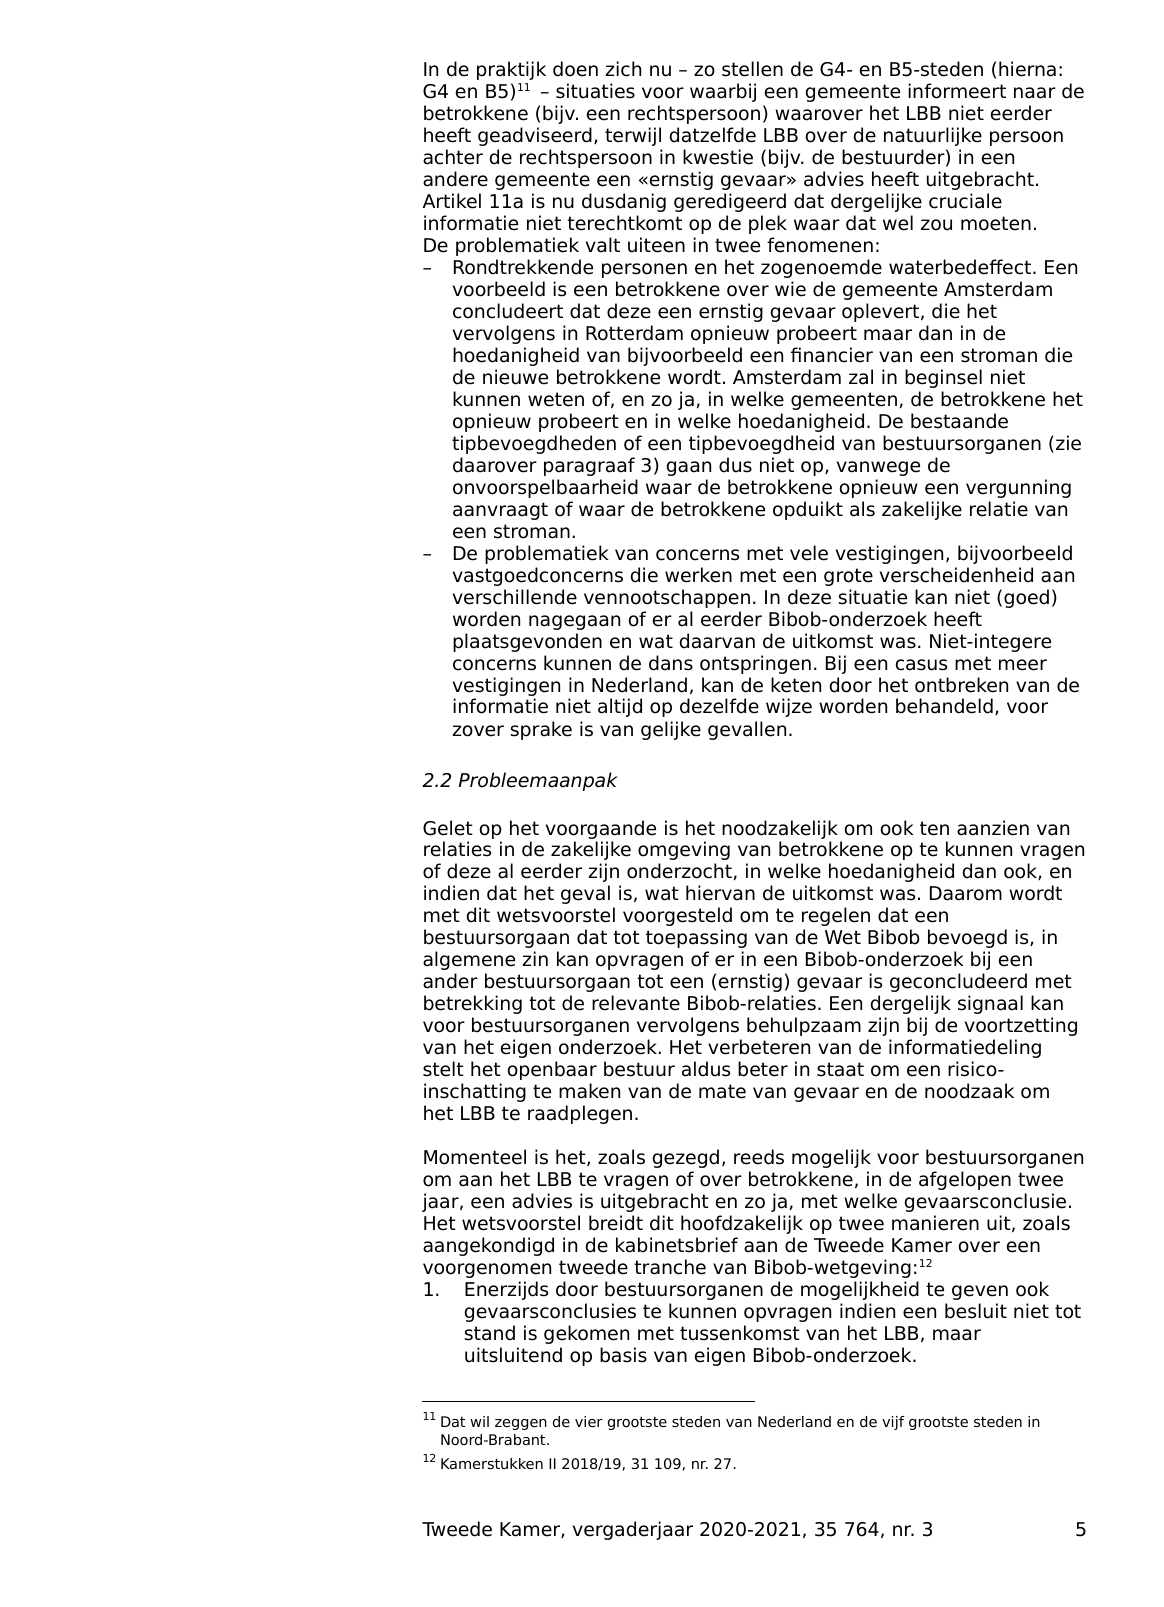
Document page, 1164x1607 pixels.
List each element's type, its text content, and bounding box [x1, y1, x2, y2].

text Momenteel is het, zoals gezegd, reeds mogelijk voor bestuursorganen om aan het LBB te vragen of over betrokkene, in de afgelopen twee jaar, een advies is uitgebracht en zo ja, met welke gevaarsconclusie. Het wetsvoorstel breidt dit hoofdzakelijk op twee manieren uit, zoals aangekondigd in de kabinetsbrief aan de Tweede Kamer over een voorgenomen tweede tranche van Bibob-wetgeving: [422, 1147, 1087, 1279]
text De problematiek valt uiteen in twee fenomenen: [422, 235, 1087, 257]
text Kamerstukken II 2018/19, 31 109, nr. 27. [422, 1452, 1087, 1474]
text 1. Enerzijds door bestuursorganen de mogelijkheid te geven ook gevaarsconclusies te kunnen opvragen indien een besluit niet tot stand is gekomen met tussenkomst van het LBB, maar uitsluitend op basis van eigen Bibob-onderzoek. [422, 1279, 1087, 1367]
text – Rondtrekkende personen en het zogenoemde waterbedeffect. Een voorbeeld is een betrokkene over wie de gemeente Amsterdam concludeert dat deze een ernstig gevaar oplevert, die het vervolgens in Rotterdam opnieuw probeert maar dan in de hoedanigheid van bijvoorbeeld een financier van een stroman die de nieuwe betrokkene wordt. Amsterdam zal in beginsel niet kunnen weten of, en zo ja, in welke gemeenten, de betrokkene het opnieuw probeert en in welke hoedanigheid. De bestaande tipbevoegdheden of een tipbevoegdheid van bestuursorganen (zie daarover paragraaf 3) gaan dus niet op, vanwege de onvoorspelbaarheid waar de betrokkene opnieuw een vergunning aanvraagt of waar de betrokkene opduikt als zakelijke relatie van een stroman. [422, 257, 1087, 543]
subtitle 2.2 Probleemaanpak [422, 770, 1087, 792]
text Gelet op het voorgaande is het noodzakelijk om ook ten aanzien van relaties in de zakelijke omgeving van betrokkene op te kunnen vragen of deze al eerder zijn onderzocht, in welke hoedanigheid dan ook, en indien dat het geval is, wat hiervan de uitkomst was. Daarom wordt met dit wetsvoorstel voorgesteld om te regelen dat een bestuursorgaan dat tot toepassing van de Wet Bibob bevoegd is, in algemene zin kan opvragen of er in een Bibob-onderzoek bij een ander bestuursorgaan tot een (ernstig) gevaar is geconcludeerd met betrekking tot de relevante Bibob-relaties. Een dergelijk signaal kan voor bestuursorganen vervolgens behulpzaam zijn bij de voortzetting van het eigen onderzoek. Het verbeteren van de informatiedeling stelt het openbaar bestuur aldus beter in staat om een risico-inschatting te maken van de mate van gevaar en de noodzaak om het LBB te raadplegen. [422, 817, 1087, 1125]
text Dat wil zeggen de vier grootste steden van Nederland en de vijf grootste steden in Noord-Brabant. [422, 1410, 1087, 1449]
text – De problematiek van concerns met vele vestigingen, bijvoorbeeld vastgoedconcerns die werken met een grote verscheidenheid aan verschillende vennootschappen. In deze situatie kan niet (goed) worden nagegaan of er al eerder Bibob-onderzoek heeft plaatsgevonden en wat daarvan de uitkomst was. Niet-integere concerns kunnen de dans ontspringen. Bij een casus met meer vestigingen in Nederland, kan de keten door het ontbreken van de informatie niet altijd op dezelfde wijze worden behandeld, voor zover sprake is van gelijke gevallen. [422, 543, 1087, 740]
text In de praktijk doen zich nu – zo stellen de G4- en B5-steden (hierna: G4 en B5) – situaties voor waarbij een gemeente informeert naar de betrokkene (bijv. een rechtspersoon) waarover het LBB niet eerder heeft geadviseerd, terwijl datzelfde LBB over de natuurlijke persoon achter de rechtspersoon in kwestie (bijv. de bestuurder) in een andere gemeente een «ernstig gevaar» advies heeft uitgebracht. Artikel 11a is nu dusdanig geredigeerd dat dergelijke cruciale informatie niet terechtkomt op de plek waar dat wel zou moeten. [422, 59, 1087, 235]
